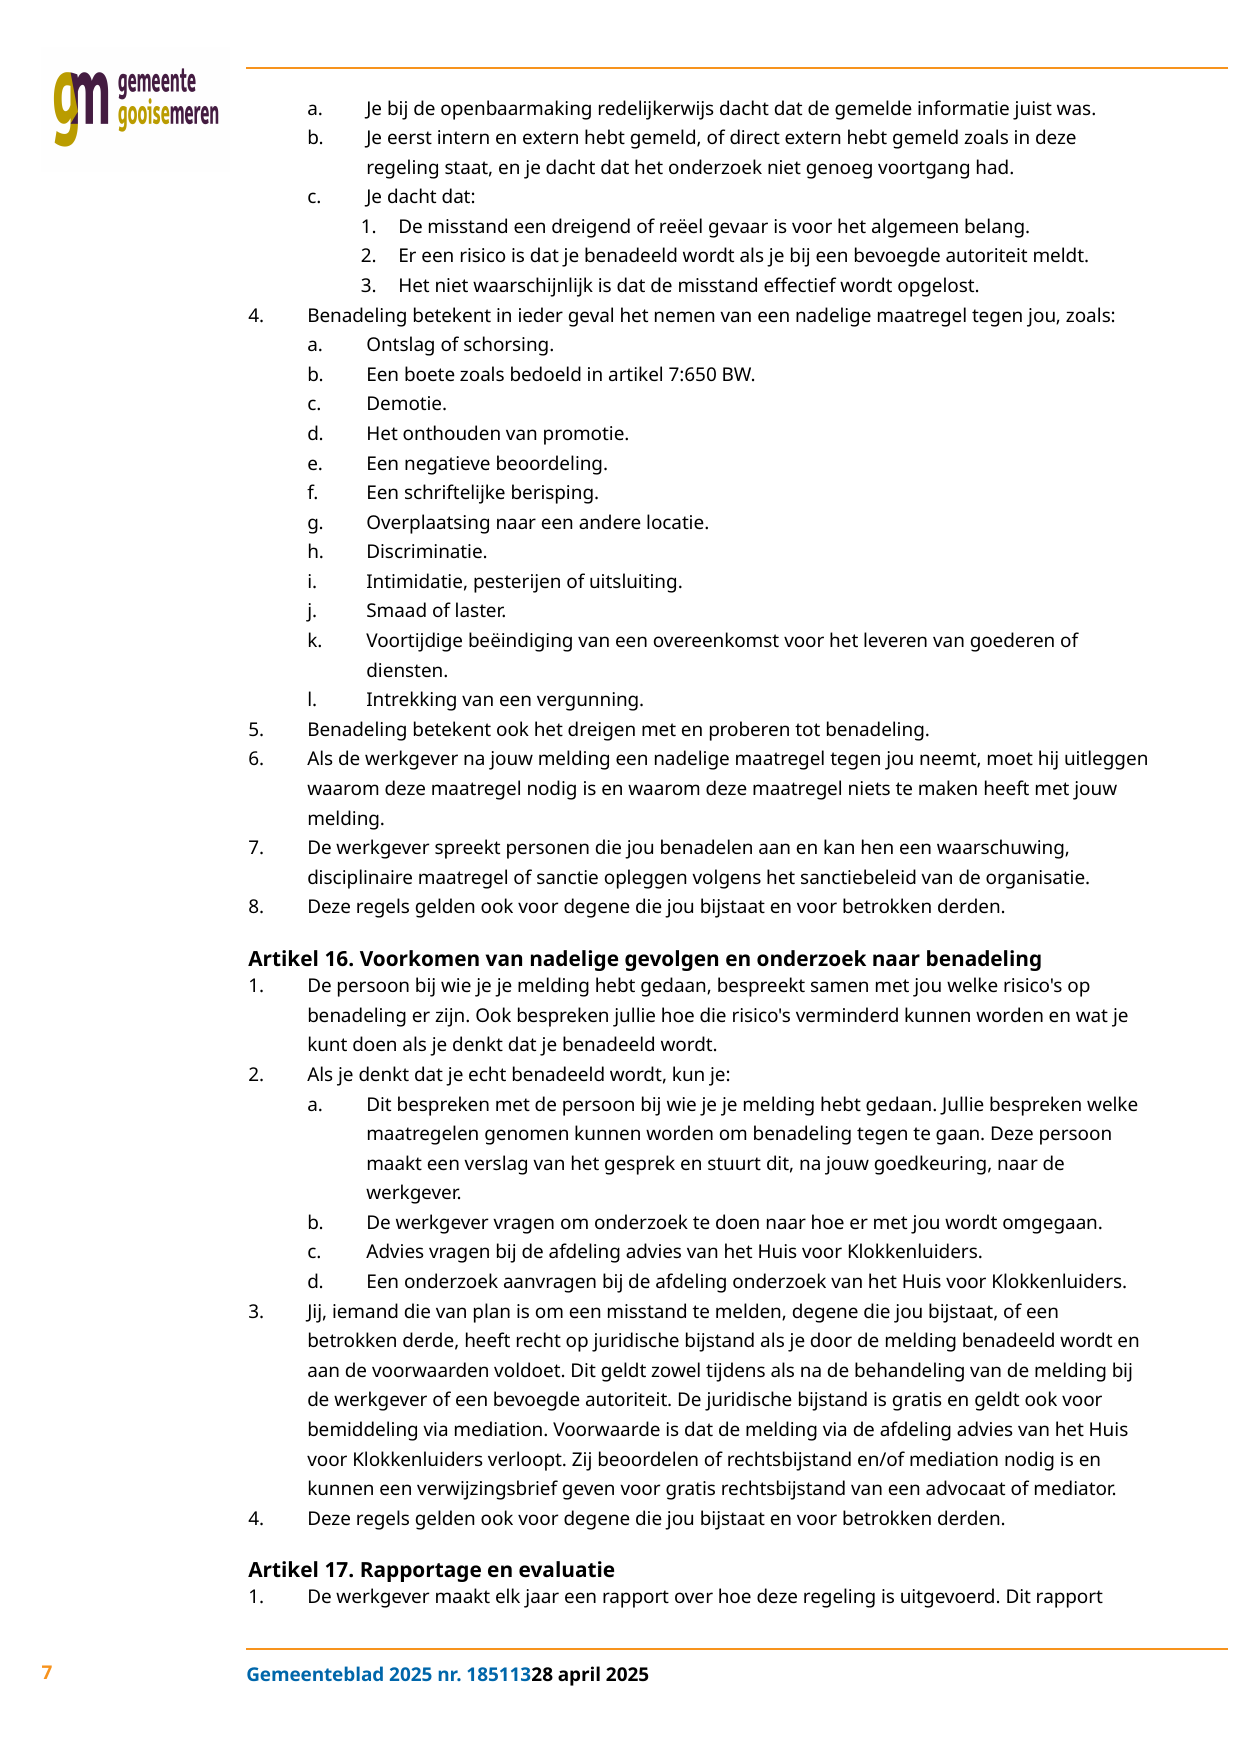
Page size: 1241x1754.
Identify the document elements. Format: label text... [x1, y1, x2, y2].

list Advies vragen bij de afdeling advies van het Huis voor Klokkenluiders. [307, 1239, 1152, 1264]
list De werkgever spreekt personen die jou benadelen aan en kan hen een waarschuwing, disciplinaire maatregel of sanctie opleggen volgens het sanctiebeleid van de organisatie. [248, 834, 1152, 890]
list Een onderzoek aanvragen bij de afdeling onderzoek van het Huis voor Klokkenluiders. [307, 1268, 1152, 1294]
list De persoon bij wie je je melding hebt gedaan, bespreekt samen met jou welke risico's op benadeling er zijn. Ook bespreken jullie hoe die risico's verminderd kunnen worden en wat je kunt doen als je denkt dat je benadeeld wordt. [248, 972, 1152, 1057]
list Het onthouden van promotie. [307, 420, 1152, 446]
list Een negatieve beoordeling. [307, 450, 1152, 476]
picture [41, 47, 231, 172]
list Als je denkt dat je echt benadeeld wordt, kun je: [248, 1061, 1152, 1087]
list Overplaatsing naar een andere locatie. [307, 509, 1152, 535]
list Er een risico is dat je benadeeld wordt als je bij een bevoegde autoriteit meldt. [361, 243, 1152, 268]
list Jij, iemand die van plan is om een misstand te melden, degene die jou bijstaat, of een betrokken derde, heeft recht op juridische bijstand als je door de melding benadeeld wordt en aan de voorwaarden voldoet. Dit geldt zowel tijdens als na de behandeling van de melding bij de werkgever of een bevoegde autoriteit. De juridische bijstand is gratis en geldt ook voor bemiddeling via mediation. Voorwaarde is dat de melding via de afdeling advies van het Huis voor Klokkenluiders verloopt. Zij beoordelen of rechtsbijstand en/of mediation nodig is en kunnen een verwijzingsbrief geven voor gratis rechtsbijstand van een advocaat of mediator. [248, 1298, 1152, 1501]
list Dit bespreken met de persoon bij wie je je melding hebt gedaan. Jullie bespreken welke maatregelen genomen kunnen worden om benadeling tegen te gaan. Deze persoon maakt een verslag van het gesprek en stuurt dit, na jouw goedkeuring, naar de werkgever. [307, 1091, 1152, 1205]
list Deze regels gelden ook voor degene die jou bijstaat en voor betrokken derden. [248, 1505, 1152, 1531]
list Een boete zoals bedoeld in artikel 7:650 BW. [307, 361, 1152, 387]
list Je dacht dat: [307, 183, 1152, 209]
list Demotie. [307, 391, 1152, 416]
list Een schriftelijke berisping. [307, 479, 1152, 505]
list De misstand een dreigend of reëel gevaar is voor het algemeen belang. [361, 213, 1152, 239]
list Intrekking van een vergunning. [307, 686, 1152, 712]
list De werkgever maakt elk jaar een rapport over hoe deze regeling is uitgevoerd. Dit rapport [248, 1584, 1152, 1609]
list Benadeling betekent in ieder geval het nemen van een nadelige maatregel tegen jou, zoals: [248, 302, 1152, 328]
text Artikel 16. Voorkomen van nadelige gevolgen en onderzoek naar benadeling [248, 944, 1152, 972]
list Het niet waarschijnlijk is dat de misstand effectief wordt opgelost. [361, 272, 1152, 298]
list Je bij de openbaarmaking redelijkerwijs dacht dat de gemelde informatie juist was. [307, 95, 1152, 121]
list Je eerst intern en extern hebt gemeld, of direct extern hebt gemeld zoals in deze regeling staat, en je dacht dat het onderzoek niet genoeg voortgang had. [307, 124, 1152, 180]
list Deze regels gelden ook voor degene die jou bijstaat en voor betrokken derden. [248, 893, 1152, 919]
list Ontslag of schorsing. [307, 331, 1152, 357]
list Benadeling betekent ook het dreigen met en proberen tot benadeling. [248, 716, 1152, 742]
list Discriminatie. [307, 538, 1152, 564]
list De werkgever vragen om onderzoek te doen naar hoe er met jou wordt omgegaan. [307, 1209, 1152, 1235]
list Intimidatie, pesterijen of uitsluiting. [307, 568, 1152, 594]
text Artikel 17. Rapportage en evaluatie [248, 1555, 1152, 1584]
list Smaad of laster. [307, 598, 1152, 623]
list Als de werkgever na jouw melding een nadelige maatregel tegen jou neemt, moet hij uitleggen waarom deze maatregel nodig is en waarom deze maatregel niets te maken heeft met jouw melding. [248, 746, 1152, 831]
list Voortijdige beëindiging van een overeenkomst voor het leveren van goederen of diensten. [307, 627, 1152, 683]
